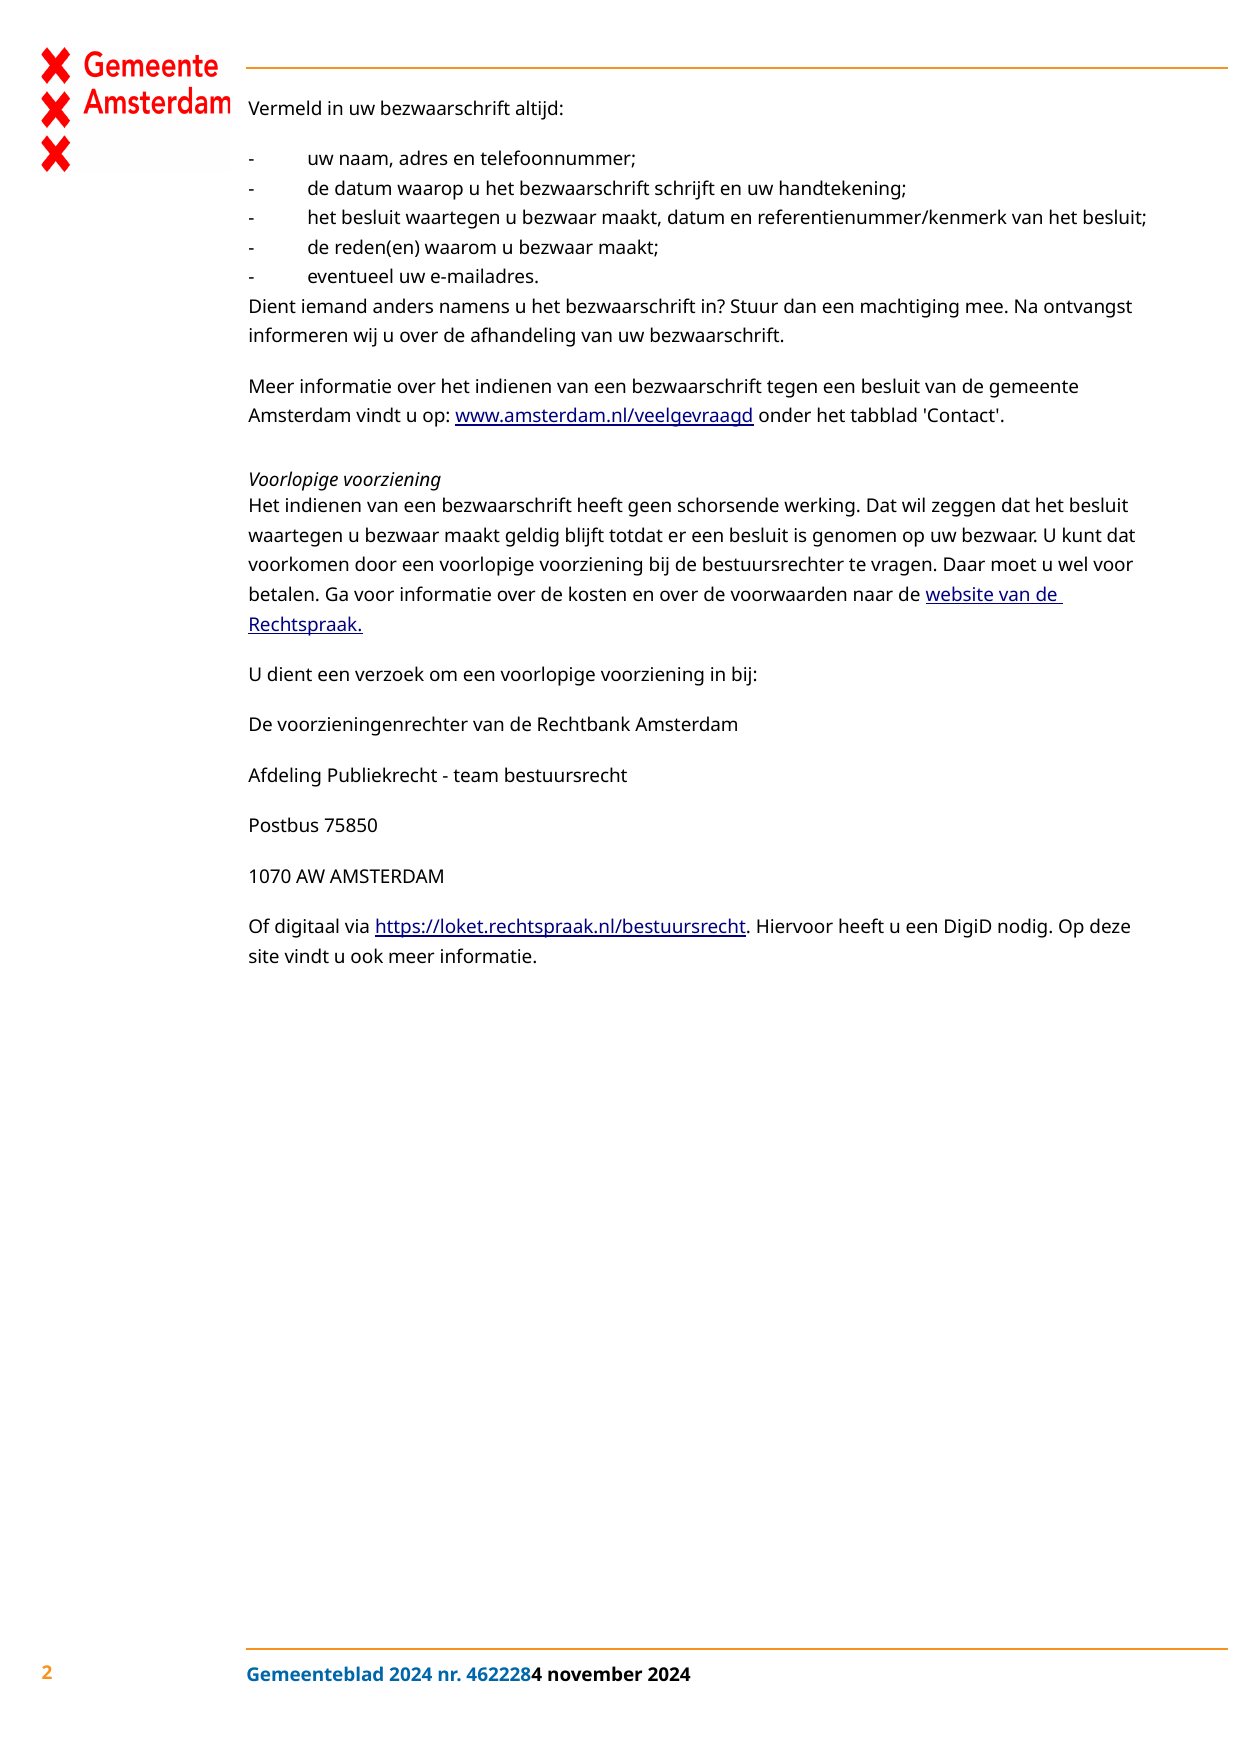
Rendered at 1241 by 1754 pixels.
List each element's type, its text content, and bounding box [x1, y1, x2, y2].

text Meer informatie over het indienen van een bezwaarschrift tegen een besluit van de gemeente Amsterdam vindt u op: www.amsterdam.nl/veelgevraagd onder het tabblad 'Contact'. [248, 373, 1152, 428]
text Dient iemand anders namens u het bezwaarschrift in? Stuur dan een machtiging mee. Na ontvangst informeren wij u over de afhandeling van uw bezwaarschrift. [248, 293, 1152, 348]
picture [41, 47, 231, 172]
text Vermeld in uw bezwaarschrift altijd: [248, 95, 1152, 121]
list de reden(en) waarom u bezwaar maakt; [248, 234, 1152, 260]
text Het indienen van een bezwaarschrift heeft geen schorsende werking. Dat wil zeggen dat het besluit waartegen u bezwaar maakt geldig blijft totdat er een besluit is genomen op uw bezwaar. U kunt dat voorkomen door een voorlopige voorziening bij de bestuursrechter te vragen. Daar moet u wel voor betalen. Ga voor informatie over de kosten en over de voorwaarden naar de website van de Rechtspraak. [248, 492, 1152, 636]
text De voorzieningenrechter van de Rechtbank Amsterdam [248, 712, 1152, 737]
list uw naam, adres en telefoonnummer; [248, 145, 1152, 171]
text Voorlopige voorziening [248, 467, 1152, 492]
text Afdeling Publiekrecht - team bestuursrecht [248, 762, 1152, 788]
list eventueel uw e-mailadres. [248, 263, 1152, 289]
text U dient een verzoek om een voorlopige voorziening in bij: [248, 661, 1152, 687]
text Of digitaal via https://loket.rechtspraak.nl/bestuursrecht. Hiervoor heeft u een DigiD nodig. Op deze site vindt u ook meer informatie. [248, 913, 1152, 968]
text 1070 AW AMSTERDAM [248, 863, 1152, 888]
list de datum waarop u het bezwaarschrift schrijft en uw handtekening; [248, 175, 1152, 201]
list het besluit waartegen u bezwaar maakt, datum en referentienummer/kenmerk van het besluit; [248, 204, 1152, 230]
text Postbus 75850 [248, 812, 1152, 838]
